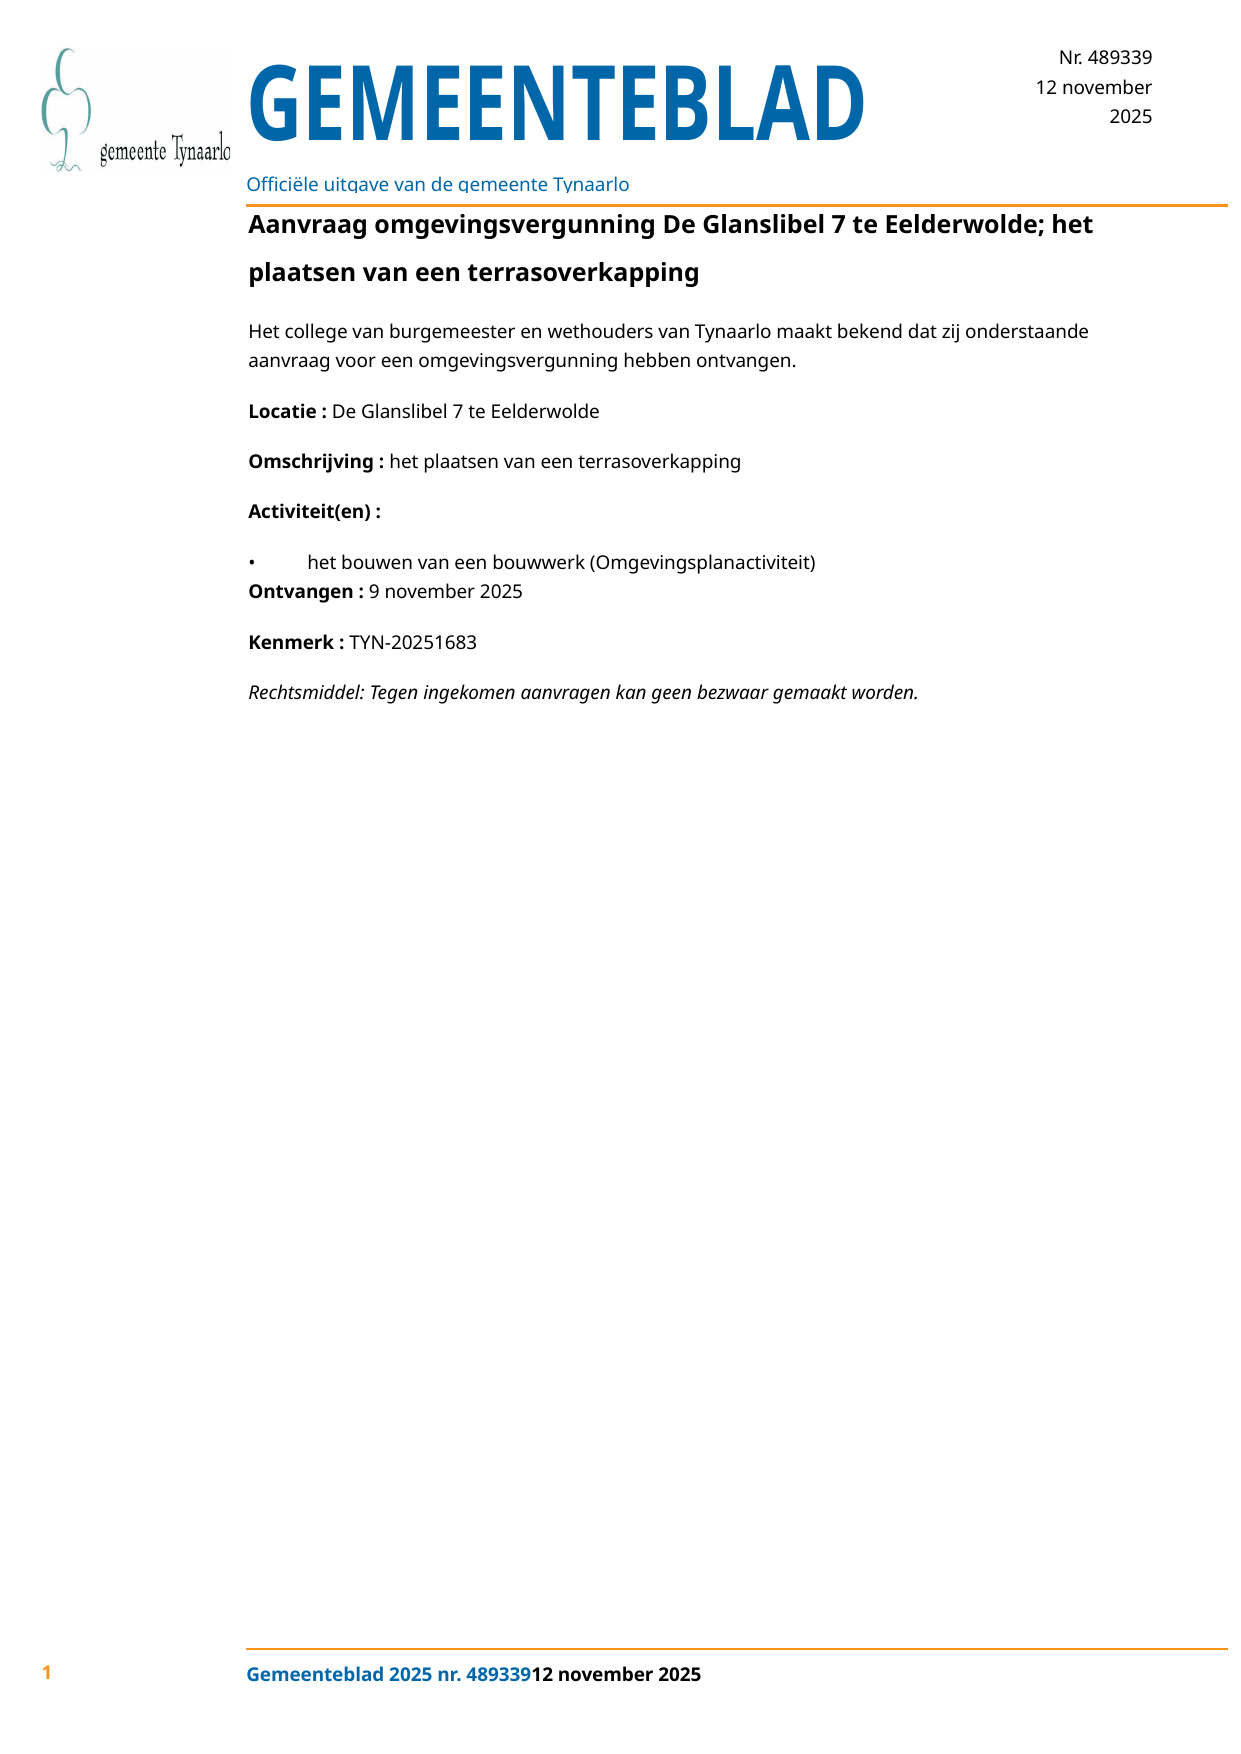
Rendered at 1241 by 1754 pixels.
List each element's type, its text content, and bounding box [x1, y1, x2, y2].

text Omschrijving : het plaatsen van een terrasoverkapping [248, 448, 1152, 474]
picture [41, 47, 231, 172]
text Ontvangen : 9 november 2025 [248, 579, 1152, 604]
text Rechtsmiddel: Tegen ingekomen aanvragen kan geen bezwaar gemaakt worden. [248, 679, 1152, 705]
list het bouwen van een bouwwerk (Omgevingsplanactiviteit) [248, 549, 1152, 575]
text Het college van burgemeester en wethouders van Tynaarlo maakt bekend dat zij onderstaande aanvraag voor een omgevingsvergunning hebben ontvangen. [248, 318, 1152, 373]
text Locatie : De Glanslibel 7 te Eelderwolde [248, 398, 1152, 424]
text Kenmerk : TYN-20251683 [248, 629, 1152, 655]
text Activiteit(en) : [248, 499, 1152, 524]
text Aanvraag omgevingsvergunning De Glanslibel 7 te Eelderwolde; het plaatsen van een terrasoverkapping [248, 207, 1152, 288]
